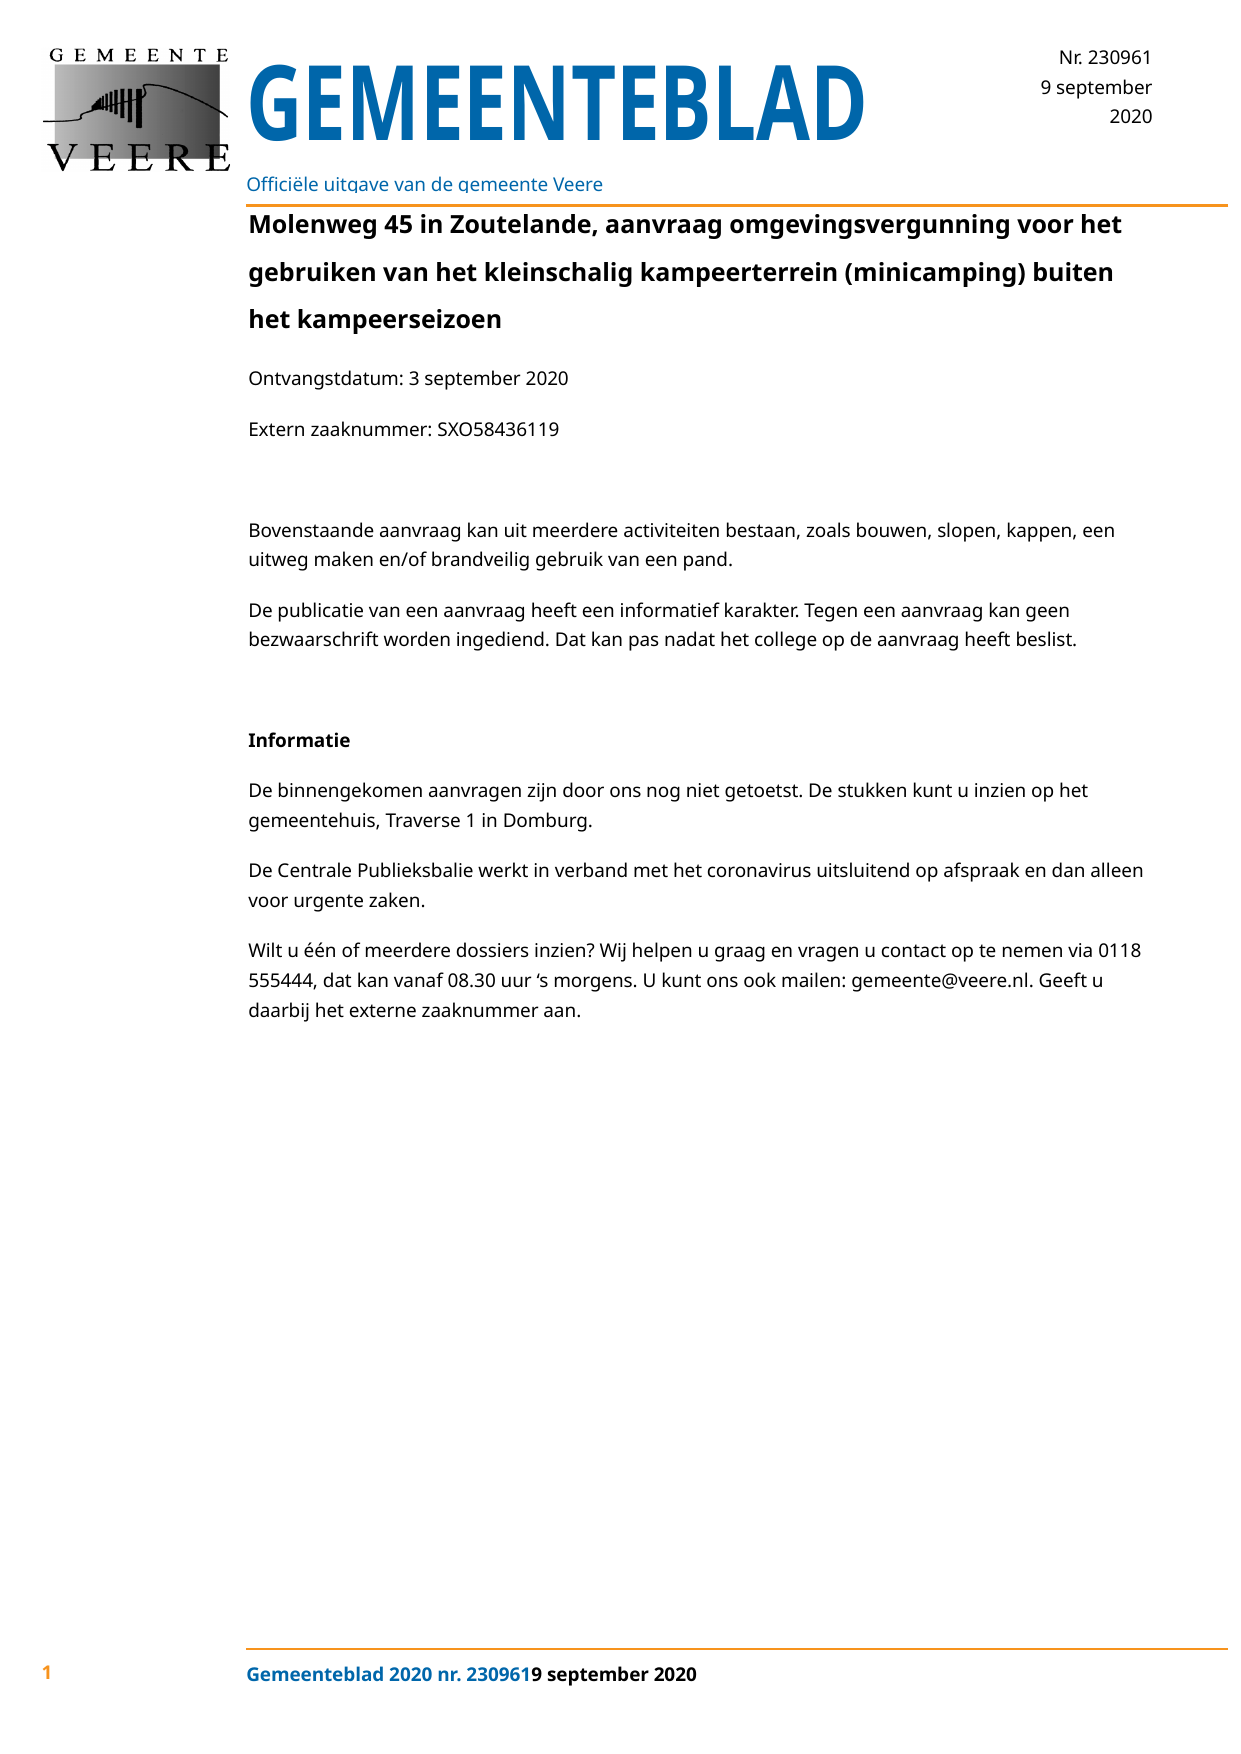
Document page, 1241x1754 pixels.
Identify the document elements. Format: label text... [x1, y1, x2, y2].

text Molenweg 45 in Zoutelande, aanvraag omgevingsvergunning voor het gebruiken van het kleinschalig kampeerterrein (minicamping) buiten het kampeerseizoen [248, 207, 1152, 336]
picture [41, 47, 231, 172]
text De publicatie van een aanvraag heeft een informatief karakter. Tegen een aanvraag kan geen bezwaarschrift worden ingediend. Dat kan pas nadat het college op de aanvraag heeft beslist. [248, 597, 1152, 652]
text Informatie [248, 727, 1152, 753]
text Bovenstaande aanvraag kan uit meerdere activiteiten bestaan, zoals bouwen, slopen, kappen, een uitweg maken en/of brandveilig gebruik van een pand. [248, 517, 1152, 572]
text De Centrale Publieksbalie werkt in verband met het coronavirus uitsluitend op afspraak en dan alleen voor urgente zaken. [248, 858, 1152, 913]
text Ontvangstdatum: 3 september 2020 [248, 366, 1152, 391]
text Wilt u één of meerdere dossiers inzien? Wij helpen u graag en vragen u contact op te nemen via 0118 555444, dat kan vanaf 08.30 uur ‘s morgens. U kunt ons ook mailen: gemeente@veere.nl. Geeft u daarbij het externe zaaknummer aan. [248, 938, 1152, 1022]
text De binnengekomen aanvragen zijn door ons nog niet getoetst. De stukken kunt u inzien op het gemeentehuis, Traverse 1 in Domburg. [248, 778, 1152, 833]
text Extern zaaknummer: SXO58436119 [248, 416, 1152, 442]
